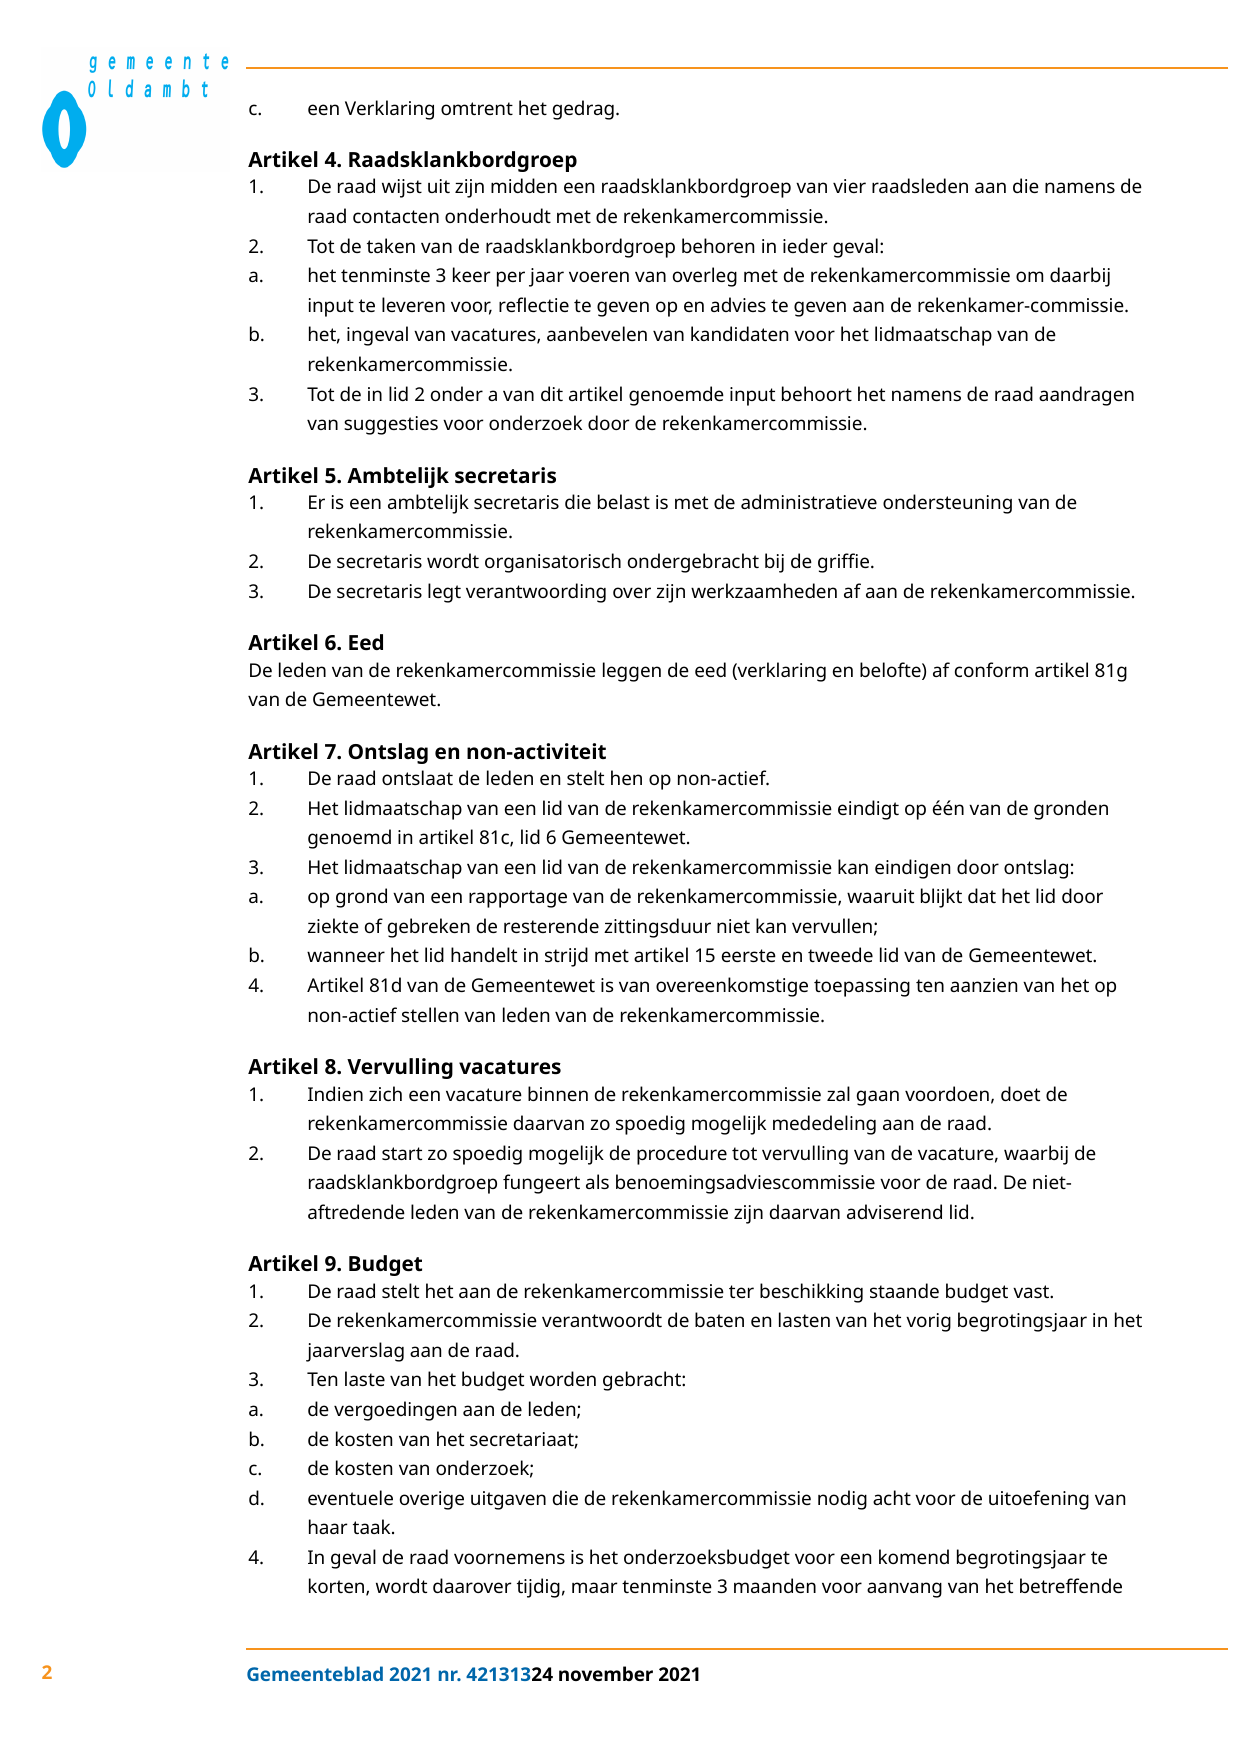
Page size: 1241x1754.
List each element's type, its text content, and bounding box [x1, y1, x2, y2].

text Artikel 9. Budget [248, 1249, 1152, 1278]
list De secretaris wordt organisatorisch ondergebracht bij de griffie. [248, 548, 1152, 574]
list De secretaris legt verantwoording over zijn werkzaamheden af aan de rekenkamercommissie. [248, 578, 1152, 604]
list het, ingeval van vacatures, aanbevelen van kandidaten voor het lidmaatschap van de rekenkamercommissie. [248, 322, 1152, 377]
list De raad stelt het aan de rekenkamercommissie ter beschikking staande budget vast. [248, 1278, 1152, 1304]
list Er is een ambtelijk secretaris die belast is met de administratieve ondersteuning van de rekenkamercommissie. [248, 489, 1152, 544]
list De rekenkamercommissie verantwoordt de baten en lasten van het vorig begrotingsjaar in het jaarverslag aan de raad. [248, 1307, 1152, 1363]
text Artikel 7. Ontslag en non-activiteit [248, 737, 1152, 765]
list De raad ontslaat de leden en stelt hen op non-actief. [248, 765, 1152, 791]
text Artikel 8. Vervulling vacatures [248, 1052, 1152, 1081]
list het tenminste 3 keer per jaar voeren van overleg met de rekenkamercommissie om daarbij input te leveren voor, reflectie te geven op en advies te geven aan de rekenkamer-commissie. [248, 262, 1152, 318]
list Het lidmaatschap van een lid van de rekenkamercommissie eindigt op één van de gronden genoemd in artikel 81c, lid 6 Gemeentewet. [248, 795, 1152, 850]
list Tot de taken van de raadsklankbordgroep behoren in ieder geval: [248, 233, 1152, 258]
text Artikel 4. Raadsklankbordgroep [248, 145, 1152, 174]
list op grond van een rapportage van de rekenkamercommissie, waaruit blijkt dat het lid door ziekte of gebreken de resterende zittingsduur niet kan vervullen; [248, 883, 1152, 939]
list Ten laste van het budget worden gebracht: [248, 1367, 1152, 1392]
list de kosten van het secretariaat; [248, 1426, 1152, 1452]
list een Verklaring omtrent het gedrag. [248, 95, 1152, 121]
text De leden van de rekenkamercommissie leggen de eed (verklaring en belofte) af conform artikel 81g van de Gemeentewet. [248, 657, 1152, 712]
text Artikel 5. Ambtelijk secretaris [248, 461, 1152, 489]
list wanneer het lid handelt in strijd met artikel 15 eerste en tweede lid van de Gemeentewet. [248, 943, 1152, 968]
picture [41, 47, 231, 172]
list In geval de raad voornemens is het onderzoeksbudget voor een komend begrotingsjaar te korten, wordt daarover tijdig, maar tenminste 3 maanden voor aanvang van het betreffende [248, 1544, 1152, 1599]
list Artikel 81d van de Gemeentewet is van overeenkomstige toepassing ten aanzien van het op non-actief stellen van leden van de rekenkamercommissie. [248, 972, 1152, 1028]
list De raad start zo spoedig mogelijk de procedure tot vervulling van de vacature, waarbij de raadsklankbordgroep fungeert als benoemingsadviescommissie voor de raad. De niet-aftredende leden van de rekenkamercommissie zijn daarvan adviserend lid. [248, 1140, 1152, 1225]
list de vergoedingen aan de leden; [248, 1396, 1152, 1422]
list de kosten van onderzoek; [248, 1455, 1152, 1481]
list eventuele overige uitgaven die de rekenkamercommissie nodig acht voor de uitoefening van haar taak. [248, 1485, 1152, 1540]
list Het lidmaatschap van een lid van de rekenkamercommissie kan eindigen door ontslag: [248, 854, 1152, 880]
list Tot de in lid 2 onder a van dit artikel genoemde input behoort het namens de raad aandragen van suggesties voor onderzoek door de rekenkamercommissie. [248, 381, 1152, 436]
list Indien zich een vacature binnen de rekenkamercommissie zal gaan voordoen, doet de rekenkamercommissie daarvan zo spoedig mogelijk mededeling aan de raad. [248, 1081, 1152, 1136]
text Artikel 6. Eed [248, 628, 1152, 657]
list De raad wijst uit zijn midden een raadsklankbordgroep van vier raadsleden aan die namens de raad contacten onderhoudt met de rekenkamercommissie. [248, 174, 1152, 229]
